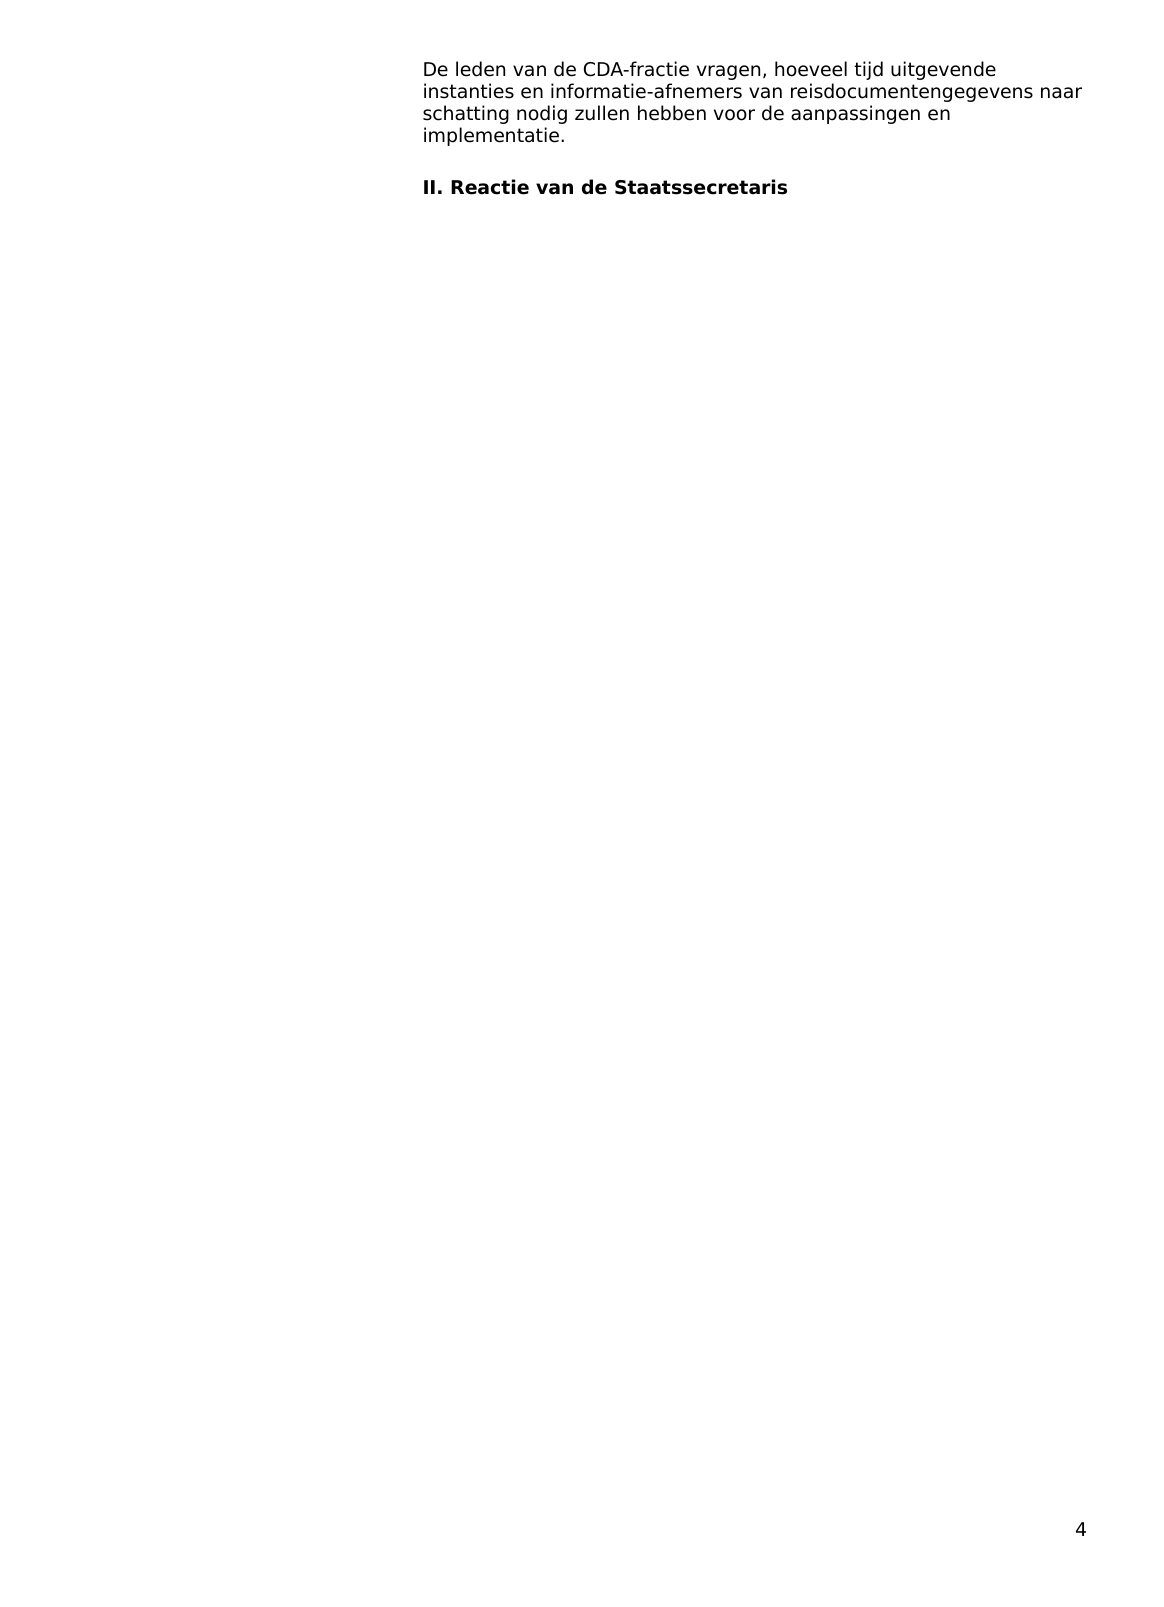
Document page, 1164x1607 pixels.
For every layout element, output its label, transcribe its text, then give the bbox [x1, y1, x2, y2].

text De leden van de CDA-fractie vragen, hoeveel tijd uitgevende instanties en informatie-afnemers van reisdocumentengegevens naar schatting nodig zullen hebben voor de aanpassingen en implementatie. [422, 59, 1087, 147]
subtitle II. Reactie van de Staatssecretaris [422, 177, 1087, 199]
